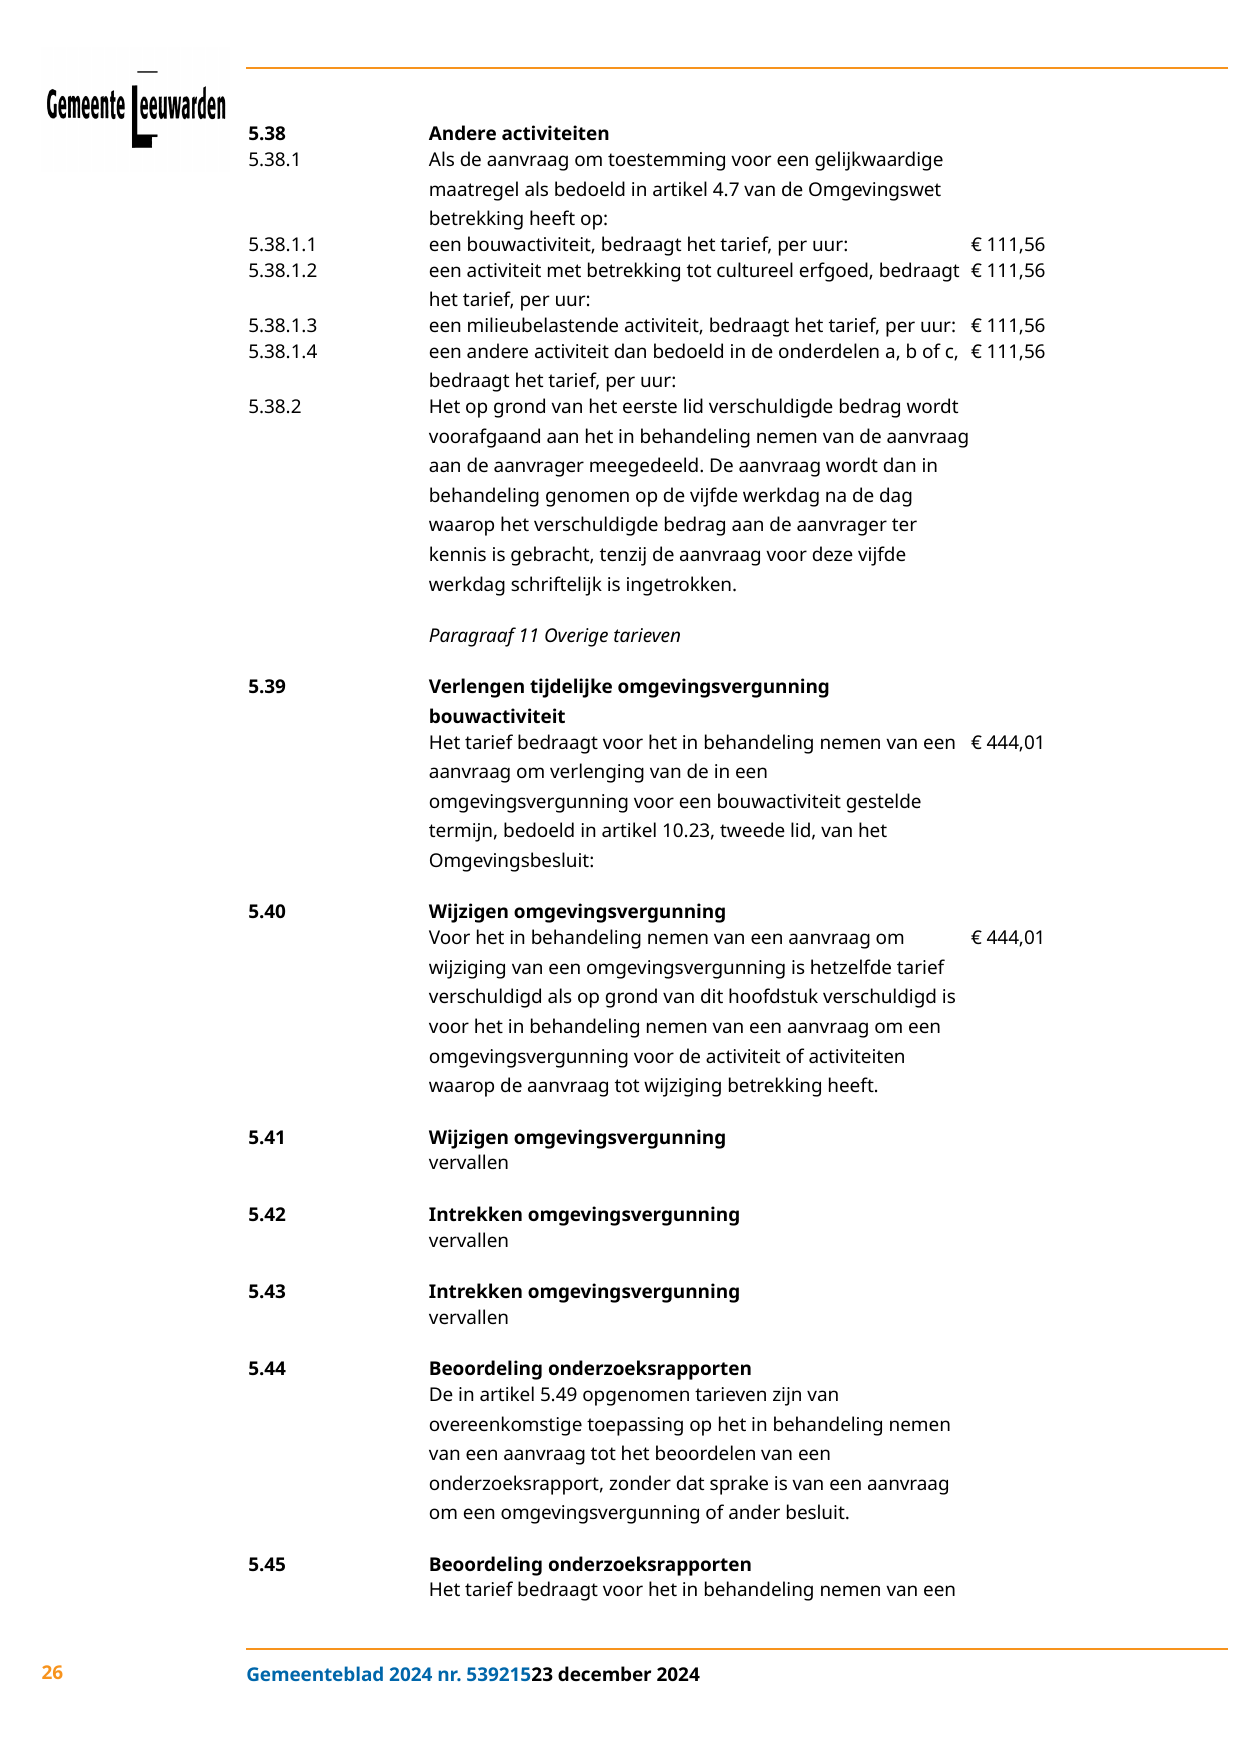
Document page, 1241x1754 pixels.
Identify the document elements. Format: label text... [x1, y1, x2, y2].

table_cell [971, 146, 1152, 231]
table_cell [248, 1577, 429, 1602]
table_cell [248, 596, 429, 622]
table_cell [248, 95, 429, 121]
table_cell 5.43 [248, 1278, 429, 1304]
table_cell € 111,56 [971, 257, 1152, 312]
table_cell [248, 729, 429, 873]
table_cell Beoordeling onderzoeksrapporten [429, 1551, 971, 1577]
table_cell een andere activiteit dan bedoeld in de onderdelen a, b of c, bedraagt het tarief, per uur: [429, 338, 971, 393]
table_cell 5.38.1.3 [248, 312, 429, 338]
table_cell [429, 1253, 971, 1278]
table_cell [248, 1150, 429, 1175]
table_cell een activiteit met betrekking tot cultureel erfgoed, bedraagt het tarief, per uur: [429, 257, 971, 312]
table_cell [971, 1577, 1152, 1602]
table_cell 5.38.1.2 [248, 257, 429, 312]
table_cell Voor het in behandeling nemen van een aanvraag om wijziging van een omgevingsvergunning is hetzelfde tarief verschuldigd als op grond van dit hoofdstuk verschuldigd is voor het in behandeling nemen van een aanvraag om een omgevingsvergunning voor de activiteit of activiteiten waarop de aanvraag tot wijziging betrekking heeft. [429, 925, 971, 1098]
table_cell Beoordeling onderzoeksrapporten [429, 1355, 971, 1381]
table_cell Intrekken omgevingsvergunning [429, 1201, 971, 1227]
table_cell 5.45 [248, 1551, 429, 1577]
table_cell Het op grond van het eerste lid verschuldigde bedrag wordt voorafgaand aan het in behandeling nemen van de aanvraag aan de aanvrager meegedeeld. De aanvraag wordt dan in behandeling genomen op de vijfde werkdag na de dag waarop het verschuldigde bedrag aan de aanvrager ter kennis is gebracht, tenzij de aanvraag voor deze vijfde werkdag schriftelijk is ingetrokken. [429, 393, 971, 596]
picture [41, 47, 231, 172]
table_cell [971, 393, 1152, 596]
table_cell [248, 925, 429, 1098]
table_cell [971, 596, 1152, 622]
table_cell Het tarief bedraagt voor het in behandeling nemen van een [429, 1577, 971, 1602]
table_cell [429, 1098, 971, 1124]
table_cell € 111,56 [971, 312, 1152, 338]
table_cell 5.44 [248, 1355, 429, 1381]
table_cell vervallen [429, 1227, 971, 1252]
table_cell [971, 1330, 1152, 1355]
table_cell [248, 873, 429, 899]
table_cell 5.39 [248, 674, 429, 729]
table_cell [971, 1304, 1152, 1330]
table_cell [971, 1525, 1152, 1551]
table_cell € 444,01 [971, 729, 1152, 873]
table_cell [971, 121, 1152, 146]
table_cell [248, 1381, 429, 1525]
table_cell 5.38.1 [248, 146, 429, 231]
table_cell [429, 1175, 971, 1201]
table_cell Als de aanvraag om toestemming voor een gelijkwaardige maatregel als bedoeld in artikel 4.7 van de Omgevingswet betrekking heeft op: [429, 146, 971, 231]
table_cell [248, 622, 429, 648]
table_cell [248, 1098, 429, 1124]
table_cell 5.38 [248, 121, 429, 146]
table_cell [971, 1227, 1152, 1252]
table_cell Verlengen tijdelijke omgevingsvergunning bouwactiviteit [429, 674, 971, 729]
table_cell [248, 1304, 429, 1330]
table_cell 5.38.2 [248, 393, 429, 596]
table_cell 5.38.1.1 [248, 231, 429, 257]
table_cell [248, 1175, 429, 1201]
table_cell [971, 674, 1152, 729]
table_cell 5.38.1.4 [248, 338, 429, 393]
table_cell Andere activiteiten [429, 121, 971, 146]
table_cell [248, 1227, 429, 1252]
table_cell een milieubelastende activiteit, bedraagt het tarief, per uur: [429, 312, 971, 338]
table_cell [429, 95, 971, 121]
table_cell 5.40 [248, 899, 429, 924]
table_cell De in artikel 5.49 opgenomen tarieven zijn van overeenkomstige toepassing op het in behandeling nemen van een aanvraag tot het beoordelen van een onderzoeksrapport, zonder dat sprake is van een aanvraag om een omgevingsvergunning of ander besluit. [429, 1381, 971, 1525]
table_cell [971, 1201, 1152, 1227]
table_cell Intrekken omgevingsvergunning [429, 1278, 971, 1304]
table_cell [429, 873, 971, 899]
table_cell vervallen [429, 1150, 971, 1175]
table_cell een bouwactiviteit, bedraagt het tarief, per uur: [429, 231, 971, 257]
table_cell Paragraaf 11 Overige tarieven [429, 622, 971, 648]
table_cell vervallen [429, 1304, 971, 1330]
table_cell [971, 1098, 1152, 1124]
table_cell [248, 1525, 429, 1551]
table_cell [248, 1253, 429, 1278]
table_cell Het tarief bedraagt voor het in behandeling nemen van een aanvraag om verlenging van de in een omgevingsvergunning voor een bouwactiviteit gestelde termijn, bedoeld in artikel 10.23, tweede lid, van het Omgevingsbesluit: [429, 729, 971, 873]
table_cell [971, 1551, 1152, 1577]
table_cell [971, 1278, 1152, 1304]
table_cell [971, 1124, 1152, 1149]
table_cell 5.42 [248, 1201, 429, 1227]
table_cell 5.41 [248, 1124, 429, 1149]
table_cell € 111,56 [971, 338, 1152, 393]
table_cell [429, 1330, 971, 1355]
table_cell [429, 1525, 971, 1551]
table_cell [971, 648, 1152, 674]
table_cell [248, 648, 429, 674]
table_cell Wijzigen omgevingsvergunning [429, 1124, 971, 1149]
table_cell [971, 1175, 1152, 1201]
table_cell € 444,01 [971, 925, 1152, 1098]
table_cell [971, 899, 1152, 924]
table_cell [971, 1355, 1152, 1381]
table_cell [971, 1253, 1152, 1278]
table_cell [971, 95, 1152, 121]
table_cell [971, 1150, 1152, 1175]
table_cell € 111,56 [971, 231, 1152, 257]
table_cell [429, 648, 971, 674]
table_cell [971, 622, 1152, 648]
table_cell [971, 873, 1152, 899]
table_cell [971, 1381, 1152, 1525]
table_cell [248, 1330, 429, 1355]
table_cell [429, 596, 971, 622]
table_cell Wijzigen omgevingsvergunning [429, 899, 971, 924]
